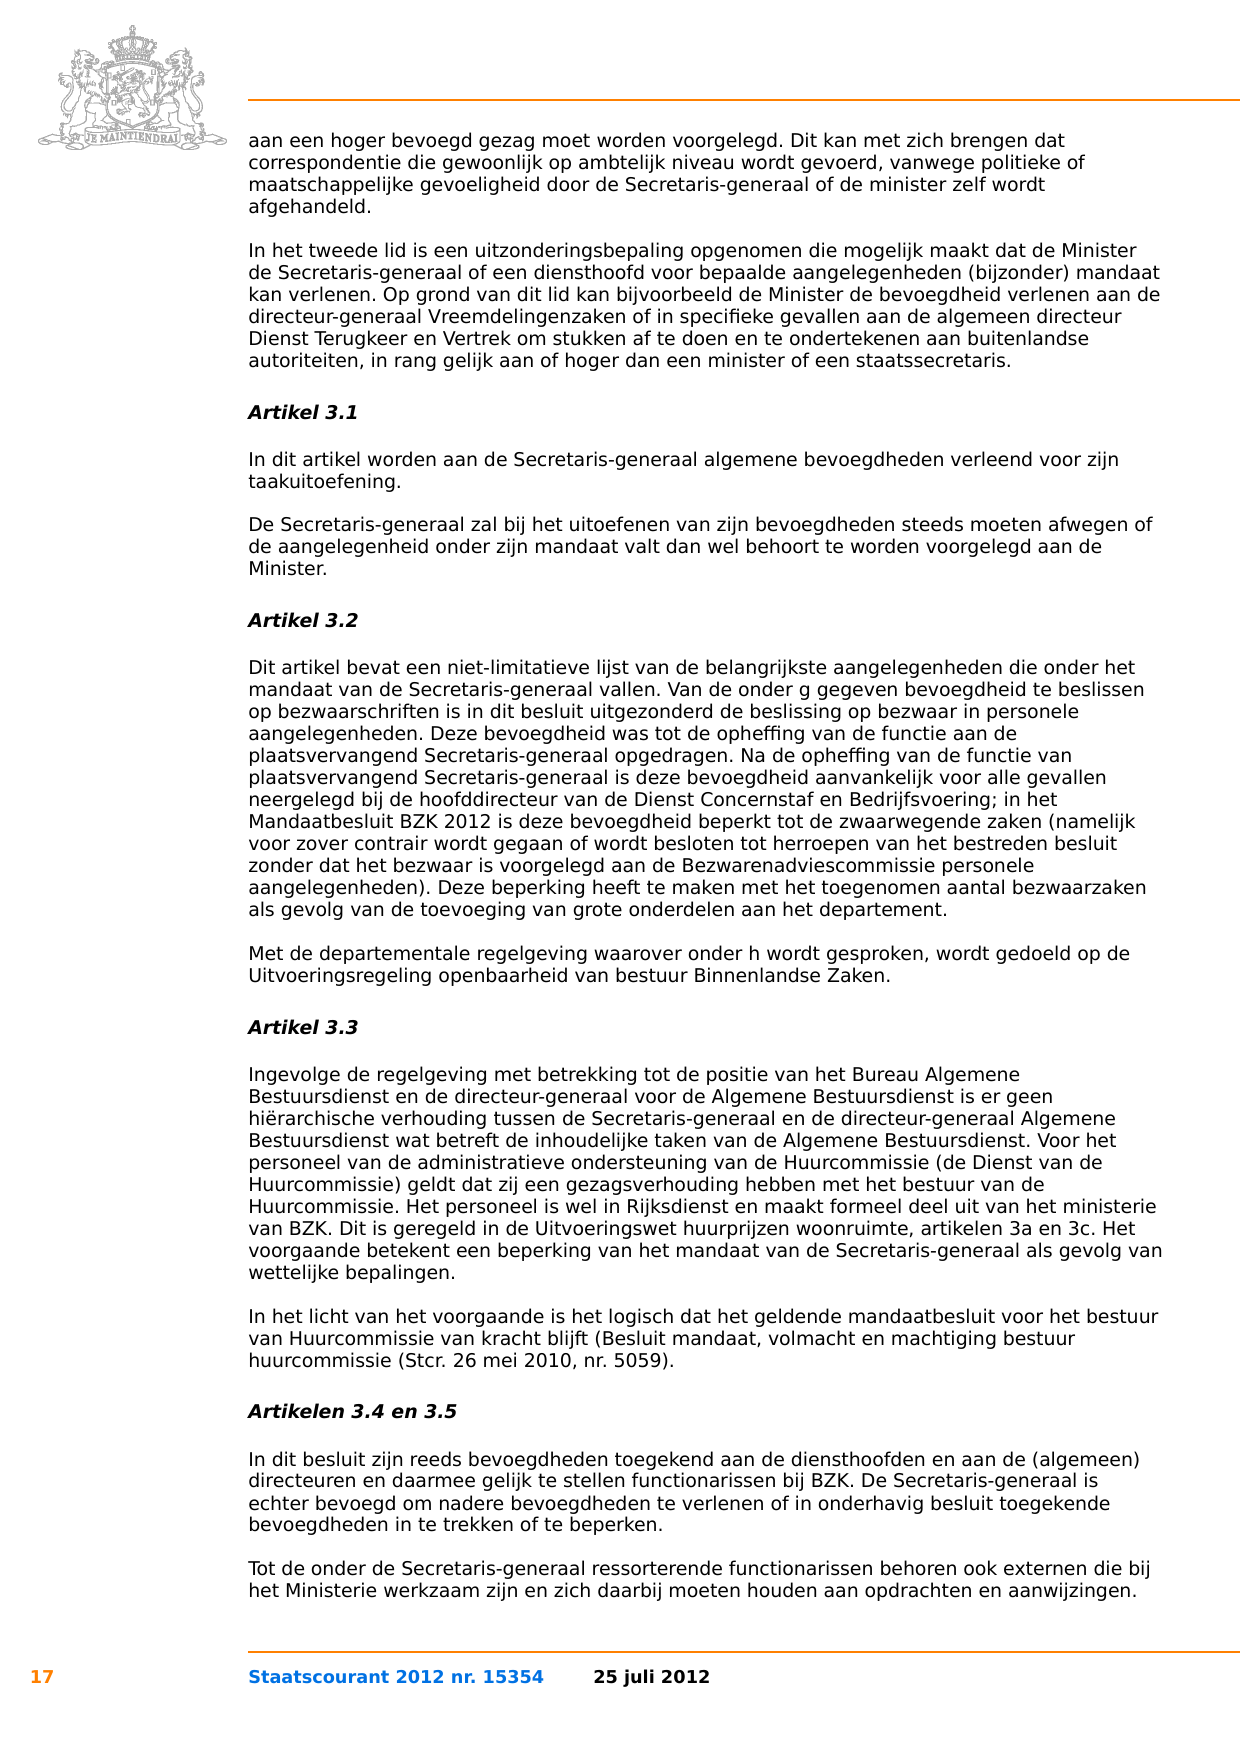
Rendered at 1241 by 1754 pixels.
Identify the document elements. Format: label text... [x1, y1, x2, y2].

subtitle Artikelen 3.4 en 3.5 [248, 1401, 1163, 1423]
text In dit artikel worden aan de Secretaris-generaal algemene bevoegdheden verleend voor zijn taakuitoefening. [248, 448, 1163, 492]
text Met de departementale regelgeving waarover onder h wordt gesproken, wordt gedoeld op de Uitvoeringsregeling openbaarheid van bestuur Binnenlandse Zaken. [248, 943, 1163, 987]
text In dit besluit zijn reeds bevoegdheden toegekend aan de diensthoofden en aan de (algemeen) directeuren en daarmee gelijk te stellen functionarissen bij BZK. De Secretaris-generaal is echter bevoegd om nadere bevoegdheden te verlenen of in onderhavig besluit toegekende bevoegdheden in te trekken of te beperken. [248, 1448, 1163, 1536]
subtitle Artikel 3.3 [248, 1017, 1163, 1039]
text Ingevolge de regelgeving met betrekking tot de positie van het Bureau Algemene Bestuursdienst en de directeur-generaal voor de Algemene Bestuursdienst is er geen hiërarchische verhouding tussen de Secretaris-generaal en de directeur-generaal Algemene Bestuursdienst wat betreft de inhoudelijke taken van de Algemene Bestuursdienst. Voor het personeel van de administratieve ondersteuning van de Huurcommissie (de Dienst van de Huurcommissie) geldt dat zij een gezagsverhouding hebben met het bestuur van de Huurcommissie. Het personeel is wel in Rijksdienst en maakt formeel deel uit van het ministerie van BZK. Dit is geregeld in de Uitvoeringswet huurprijzen woonruimte, artikelen 3a en 3c. Het voorgaande betekent een beperking van het mandaat van de Secretaris-generaal als gevolg van wettelijke bepalingen. [248, 1064, 1163, 1284]
subtitle Artikel 3.1 [248, 402, 1163, 423]
subtitle Artikel 3.2 [248, 610, 1163, 632]
text In het licht van het voorgaande is het logisch dat het geldende mandaatbesluit voor het bestuur van Huurcommissie van kracht blijft (Besluit mandaat, volmacht en machtiging bestuur huurcommissie (Stcr. 26 mei 2010, nr. 5059). [248, 1306, 1163, 1371]
text aan een hoger bevoegd gezag moet worden voorgelegd. Dit kan met zich brengen dat correspondentie die gewoonlijk op ambtelijk niveau wordt gevoerd, vanwege politieke of maatschappelijke gevoeligheid door de Secretaris-generaal of de minister zelf wordt afgehandeld. [248, 130, 1163, 218]
text De Secretaris-generaal zal bij het uitoefenen van zijn bevoegdheden steeds moeten afwegen of de aangelegenheid onder zijn mandaat valt dan wel behoort te worden voorgelegd aan de Minister. [248, 514, 1163, 580]
text Tot de onder de Secretaris-generaal ressorterende functionarissen behoren ook externen die bij het Ministerie werkzaam zijn en zich daarbij moeten houden aan opdrachten en aanwijzingen. [248, 1558, 1163, 1602]
picture [38, 25, 227, 150]
text Dit artikel bevat een niet-limitatieve lijst van de belangrijkste aangelegenheden die onder het mandaat van de Secretaris-generaal vallen. Van de onder g gegeven bevoegdheid te beslissen op bezwaarschriften is in dit besluit uitgezonderd de beslissing op bezwaar in personele aangelegenheden. Deze bevoegdheid was tot de opheffing van de functie aan de plaatsvervangend Secretaris-generaal opgedragen. Na de opheffing van de functie van plaatsvervangend Secretaris-generaal is deze bevoegdheid aanvankelijk voor alle gevallen neergelegd bij de hoofddirecteur van de Dienst Concernstaf en Bedrijfsvoering; in het Mandaatbesluit BZK 2012 is deze bevoegdheid beperkt tot de zwaarwegende zaken (namelijk voor zover contrair wordt gegaan of wordt besloten tot herroepen van het bestreden besluit zonder dat het bezwaar is voorgelegd aan de Bezwarenadviescommissie personele aangelegenheden). Deze beperking heeft te maken met het toegenomen aantal bezwaarzaken als gevolg van de toevoeging van grote onderdelen aan het departement. [248, 657, 1163, 921]
text In het tweede lid is een uitzonderingsbepaling opgenomen die mogelijk maakt dat de Minister de Secretaris-generaal of een diensthoofd voor bepaalde aangelegenheden (bijzonder) mandaat kan verlenen. Op grond van dit lid kan bijvoorbeeld de Minister de bevoegdheid verlenen aan de directeur-generaal Vreemdelingenzaken of in specifieke gevallen aan de algemeen directeur Dienst Terugkeer en Vertrek om stukken af te doen en te ondertekenen aan buitenlandse autoriteiten, in rang gelijk aan of hoger dan een minister of een staatssecretaris. [248, 240, 1163, 372]
